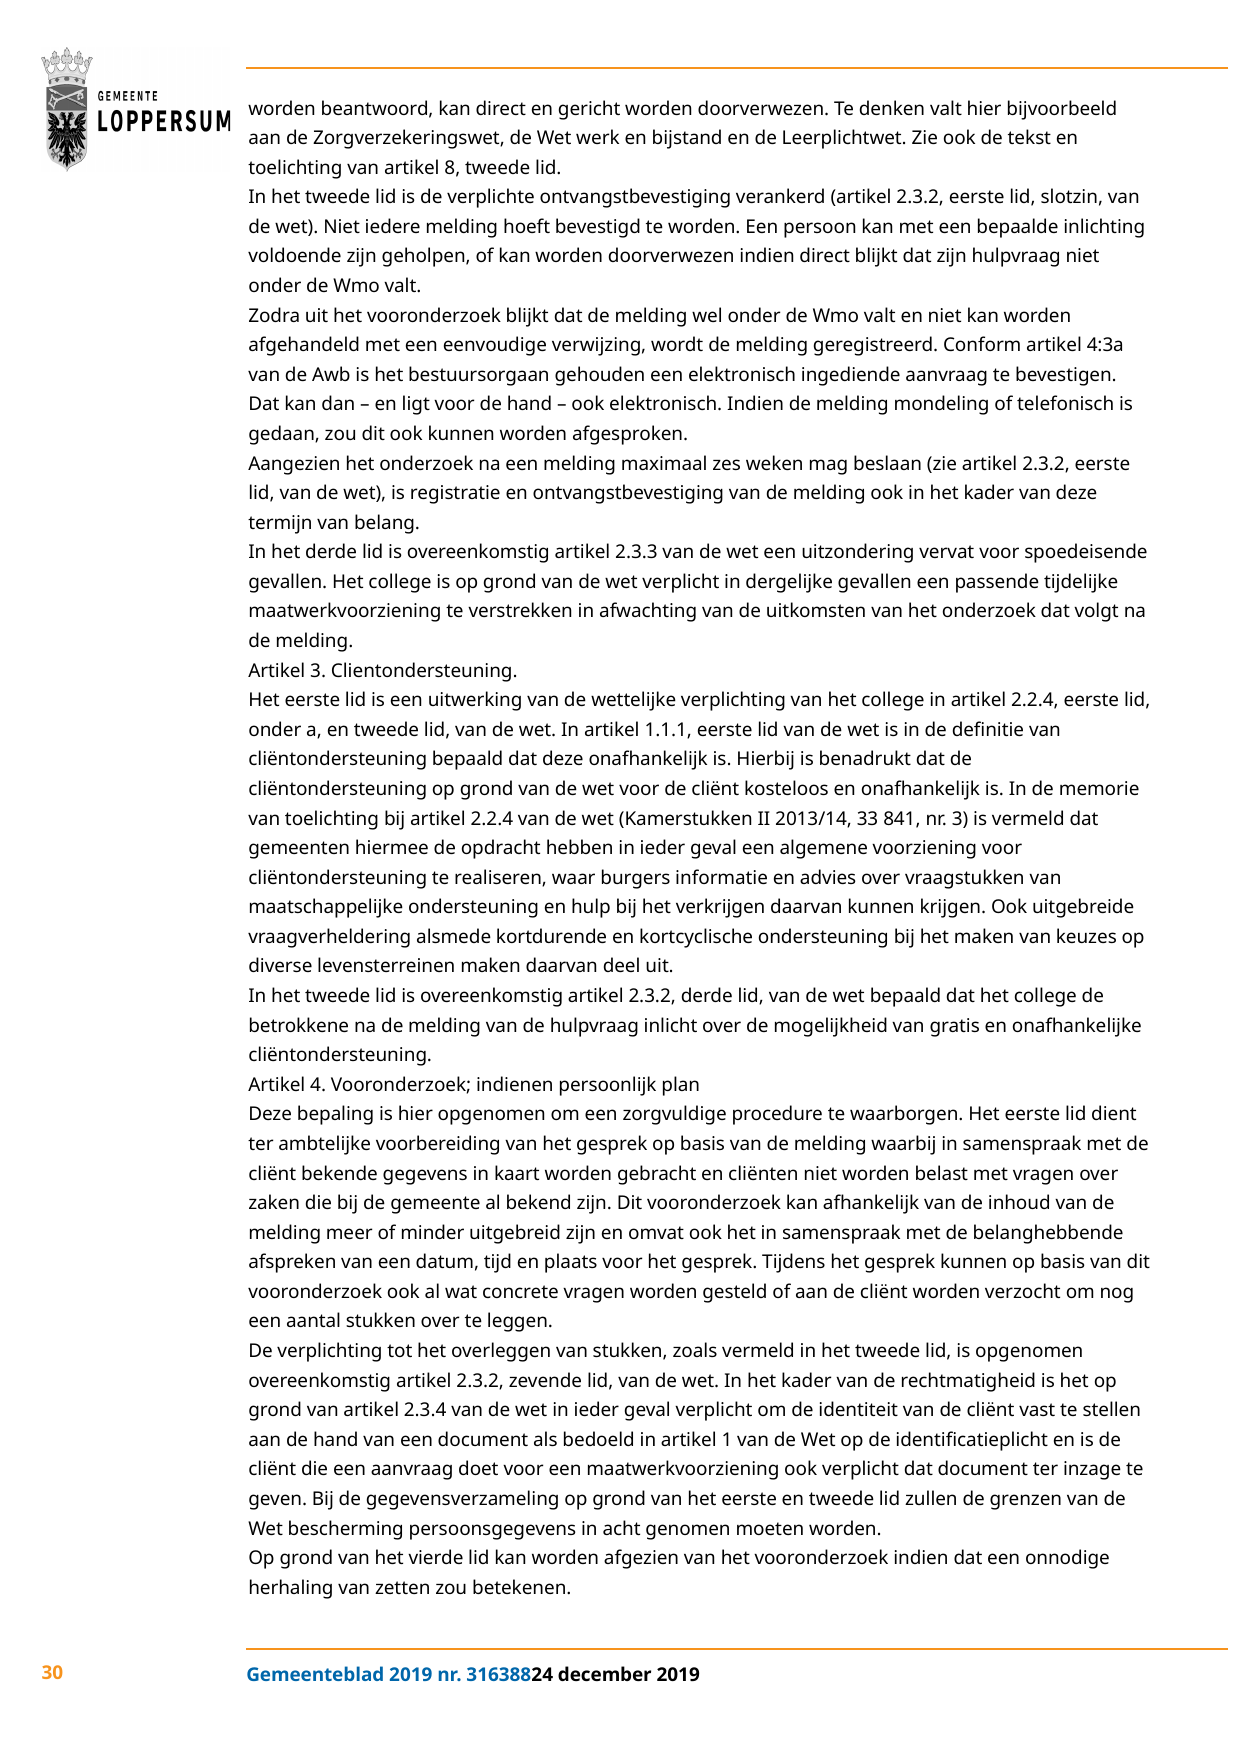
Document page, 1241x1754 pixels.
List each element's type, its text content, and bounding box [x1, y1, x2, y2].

text Op grond van het vierde lid kan worden afgezien van het vooronderzoek indien dat een onnodige herhaling van zetten zou betekenen. [248, 1544, 1152, 1600]
text De verplichting tot het overleggen van stukken, zoals vermeld in het tweede lid, is opgenomen overeenkomstig artikel 2.3.2, zevende lid, van de wet. In het kader van de rechtmatigheid is het op grond van artikel 2.3.4 van de wet in ieder geval verplicht om de identiteit van de cliënt vast te stellen aan de hand van een document als bedoeld in artikel 1 van de Wet op de identificatieplicht en is de cliënt die een aanvraag doet voor een maatwerkvoorziening ook verplicht dat document ter inzage te geven. Bij de gegevensverzameling op grond van het eerste en tweede lid zullen de grenzen van de Wet bescherming persoonsgegevens in acht genomen moeten worden. [248, 1337, 1152, 1541]
text worden beantwoord, kan direct en gericht worden doorverwezen. Te denken valt hier bijvoorbeeld aan de Zorgverzekeringswet, de Wet werk en bijstand en de Leerplichtwet. Zie ook de tekst en toelichting van artikel 8, tweede lid. [248, 95, 1152, 180]
text Artikel 4. Vooronderzoek; indienen persoonlijk plan [248, 1071, 1152, 1097]
text Aangezien het onderzoek na een melding maximaal zes weken mag beslaan (zie artikel 2.3.2, eerste lid, van de wet), is registratie en ontvangstbevestiging van de melding ook in het kader van deze termijn van belang. [248, 450, 1152, 535]
text Zodra uit het vooronderzoek blijkt dat de melding wel onder de Wmo valt en niet kan worden afgehandeld met een eenvoudige verwijzing, wordt de melding geregistreerd. Conform artikel 4:3a van de Awb is het bestuursorgaan gehouden een elektronisch ingediende aanvraag te bevestigen. Dat kan dan – en ligt voor de hand – ook elektronisch. Indien de melding mondeling of telefonisch is gedaan, zou dit ook kunnen worden afgesproken. [248, 302, 1152, 446]
text In het tweede lid is de verplichte ontvangstbevestiging verankerd (artikel 2.3.2, eerste lid, slotzin, van de wet). Niet iedere melding hoeft bevestigd te worden. Een persoon kan met een bepaalde inlichting voldoende zijn geholpen, of kan worden doorverwezen indien direct blijkt dat zijn hulpvraag niet onder de Wmo valt. [248, 183, 1152, 298]
text In het derde lid is overeenkomstig artikel 2.3.3 van de wet een uitzondering vervat voor spoedeisende gevallen. Het college is op grond van de wet verplicht in dergelijke gevallen een passende tijdelijke maatwerkvoorziening te verstrekken in afwachting van de uitkomsten van het onderzoek dat volgt na de melding. [248, 538, 1152, 653]
text In het tweede lid is overeenkomstig artikel 2.3.2, derde lid, van de wet bepaald dat het college de betrokkene na de melding van de hulpvraag inlicht over de mogelijkheid van gratis en onafhankelijke cliëntondersteuning. [248, 982, 1152, 1067]
text Het eerste lid is een uitwerking van de wettelijke verplichting van het college in artikel 2.2.4, eerste lid, onder a, en tweede lid, van de wet. In artikel 1.1.1, eerste lid van de wet is in de definitie van cliëntondersteuning bepaald dat deze onafhankelijk is. Hierbij is benadrukt dat de cliëntondersteuning op grond van de wet voor de cliënt kosteloos en onafhankelijk is. In de memorie van toelichting bij artikel 2.2.4 van de wet (Kamerstukken II 2013/14, 33 841, nr. 3) is vermeld dat gemeenten hiermee de opdracht hebben in ieder geval een algemene voorziening voor cliëntondersteuning te realiseren, waar burgers informatie en advies over vraagstukken van maatschappelijke ondersteuning en hulp bij het verkrijgen daarvan kunnen krijgen. Ook uitgebreide vraagverheldering alsmede kortdurende en kortcyclische ondersteuning bij het maken van keuzes op diverse levensterreinen maken daarvan deel uit. [248, 686, 1152, 978]
picture [41, 47, 231, 172]
text Deze bepaling is hier opgenomen om een zorgvuldige procedure te waarborgen. Het eerste lid dient ter ambtelijke voorbereiding van het gesprek op basis van de melding waarbij in samenspraak met de cliënt bekende gegevens in kaart worden gebracht en cliënten niet worden belast met vragen over zaken die bij de gemeente al bekend zijn. Dit vooronderzoek kan afhankelijk van de inhoud van de melding meer of minder uitgebreid zijn en omvat ook het in samenspraak met de belanghebbende afspreken van een datum, tijd en plaats voor het gesprek. Tijdens het gesprek kunnen op basis van dit vooronderzoek ook al wat concrete vragen worden gesteld of aan de cliënt worden verzocht om nog een aantal stukken over te leggen. [248, 1101, 1152, 1333]
text Artikel 3. Clientondersteuning. [248, 657, 1152, 683]
